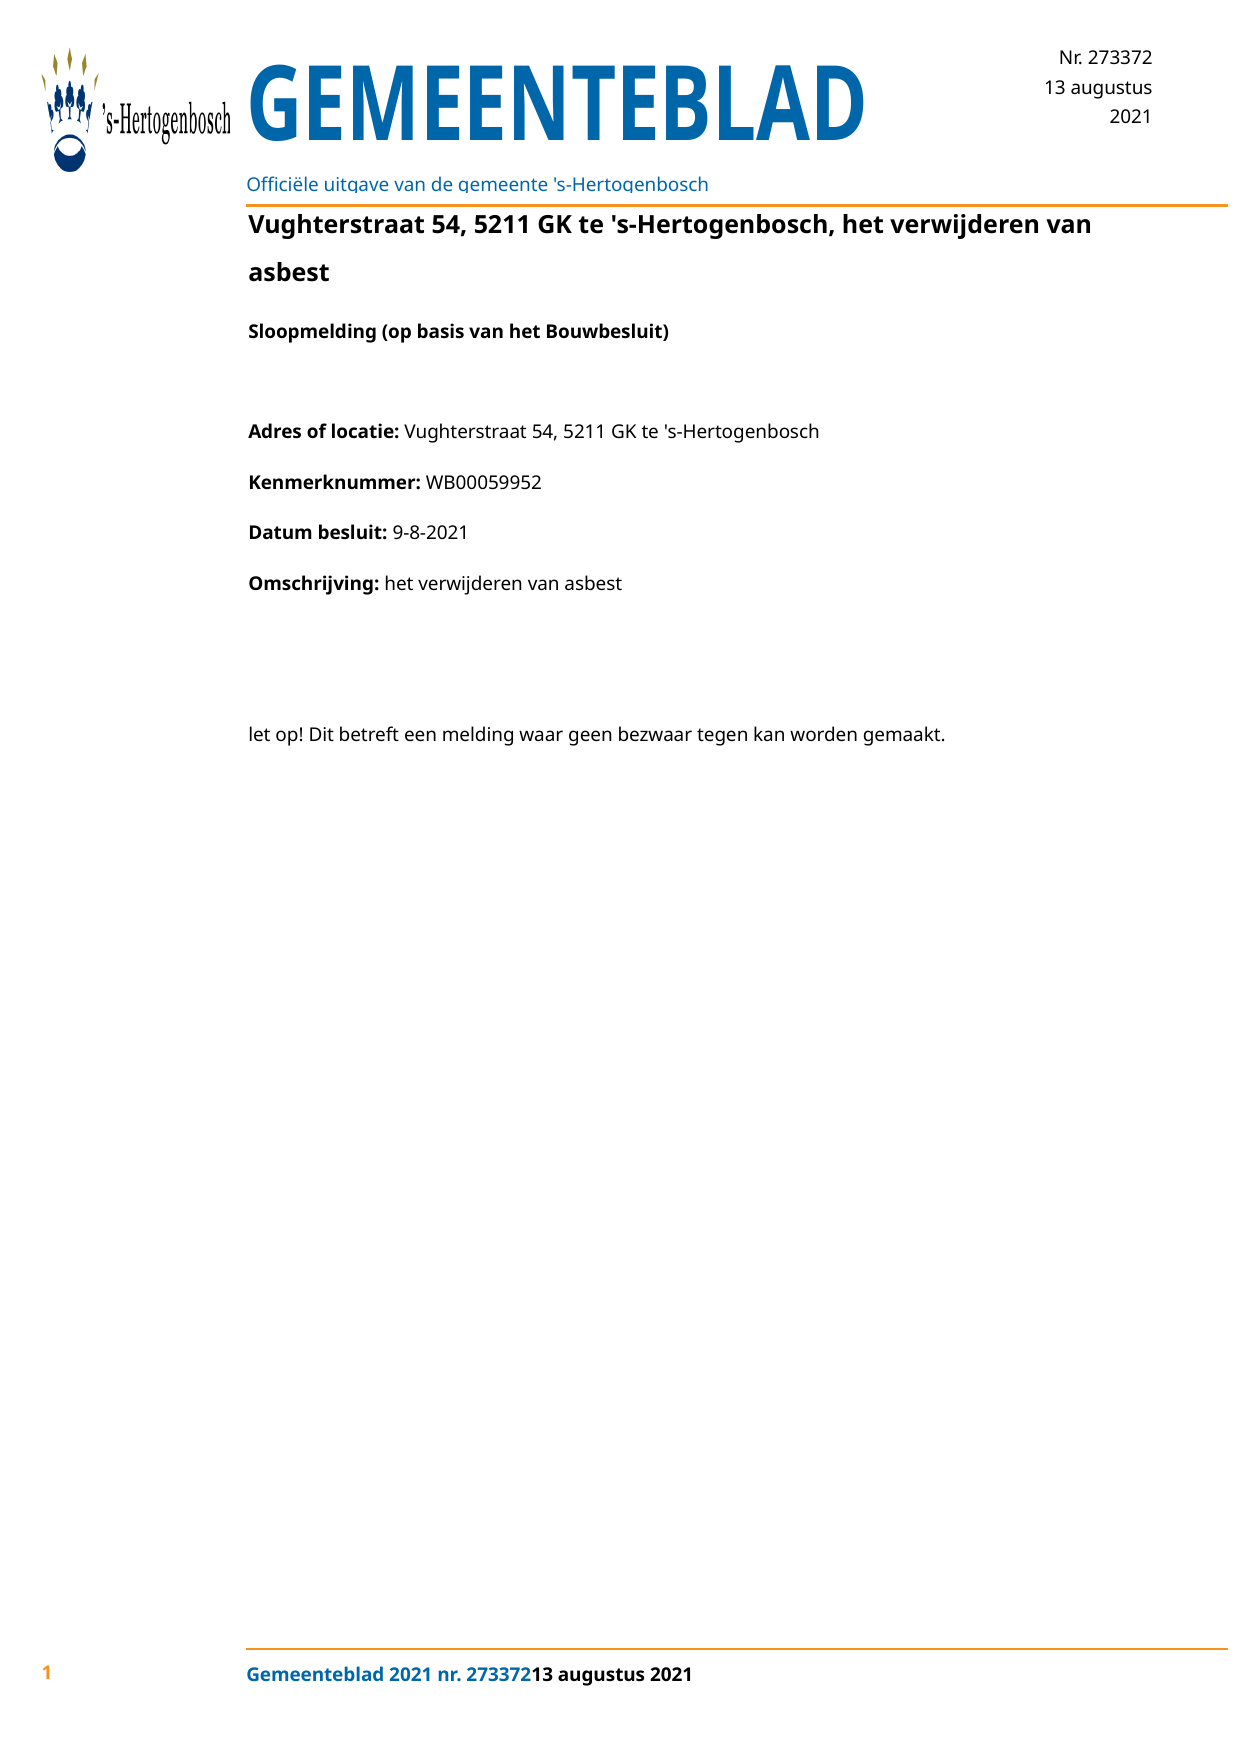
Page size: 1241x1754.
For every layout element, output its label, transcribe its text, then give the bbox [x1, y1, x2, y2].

text Adres of locatie: Vughterstraat 54, 5211 GK te 's-Hertogenbosch [248, 419, 1152, 444]
text Omschrijving: het verwijderen van asbest [248, 570, 1152, 596]
text Datum besluit: 9-8-2021 [248, 519, 1152, 545]
picture [41, 47, 231, 172]
text let op! Dit betreft een melding waar geen bezwaar tegen kan worden gemaakt. [248, 721, 1152, 747]
text Sloopmelding (op basis van het Bouwbesluit) [248, 318, 1152, 344]
text Vughterstraat 54, 5211 GK te 's-Hertogenbosch, het verwijderen van asbest [248, 207, 1152, 288]
text Kenmerknummer: WB00059952 [248, 469, 1152, 495]
